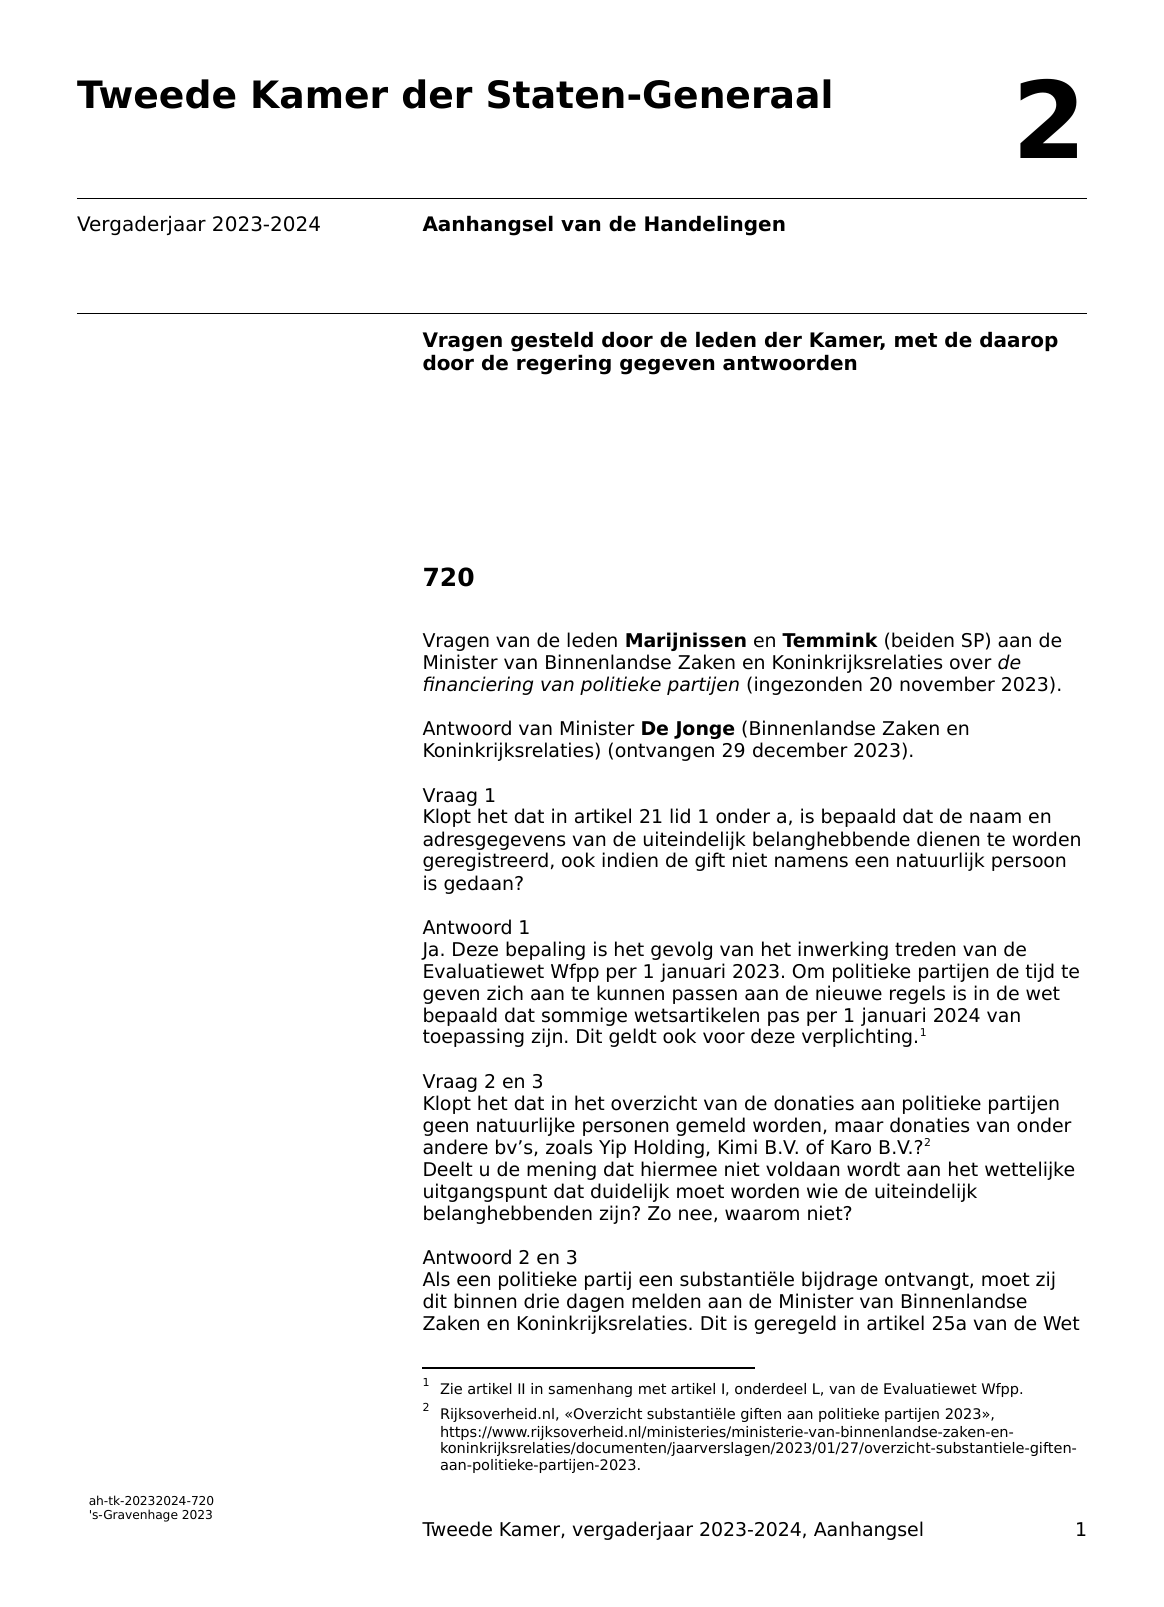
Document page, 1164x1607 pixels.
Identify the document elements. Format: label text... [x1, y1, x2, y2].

text Ja. Deze bepaling is het gevolg van het inwerking treden van de Evaluatiewet Wfpp per 1 januari 2023. Om politieke partijen de tijd te geven zich aan te kunnen passen aan de nieuwe regels is in de wet bepaald dat sommige wetsartikelen pas per 1 januari 2024 van toepassing zijn. Dit geldt ook voor deze verplichting. [422, 938, 1087, 1048]
table_cell [77, 314, 422, 375]
text Deelt u de mening dat hiermee niet voldaan wordt aan het wettelijke uitgangspunt dat duidelijk moet worden wie de uiteindelijk belanghebbenden zijn? Zo nee, waarom niet? [422, 1158, 1087, 1224]
table_header 2 [886, 59, 1087, 198]
text Rijksoverheid.nl, «Overzicht substantiële giften aan politieke partijen 2023», https://www.rijksoverheid.nl/ministeries/ministerie-van-binnenlandse-zaken-en-koninkrijksrelaties/documenten/jaarverslagen/2023/01/27/overzicht-substantiele-giften-aan-politieke-partijen-2023. [422, 1402, 1087, 1474]
text Vraag 2 en 3 [422, 1071, 1087, 1093]
text Klopt het dat in artikel 21 lid 1 onder a, is bepaald dat de naam en adresgegevens van de uiteindelijk belanghebbende dienen te worden geregistreerd, ook indien de gift niet namens een natuurlijk persoon is gedaan? [422, 806, 1087, 894]
text Antwoord 2 en 3 [422, 1247, 1087, 1269]
text 's-Gravenhage 2023 [88, 1508, 323, 1522]
table_cell Vergaderjaar 2023-2024 [77, 199, 422, 313]
text Vraag 1 [422, 784, 1087, 806]
text ah-tk-20232024-720 [88, 1494, 323, 1508]
text Antwoord 1 [422, 917, 1087, 938]
text 720 [422, 563, 1087, 592]
text Als een politieke partij een substantiële bijdrage ontvangt, moet zij dit binnen drie dagen melden aan de Minister van Binnenlandse Zaken en Koninkrijksrelaties. Dit is geregeld in artikel 25a van de Wet [422, 1269, 1087, 1334]
text Klopt het dat in het overzicht van de donaties aan politieke partijen geen natuurlijke personen gemeld worden, maar donaties van onder andere bv’s, zoals Yip Holding, Kimi B.V. of Karo B.V.? [422, 1093, 1087, 1158]
table_cell Vragen gesteld door de leden der Kamer, met de daarop door de regering gegeven antwoorden [422, 314, 1087, 375]
text Zie artikel II in samenhang met artikel I, onderdeel L, van de Evaluatiewet Wfpp. [422, 1377, 1087, 1399]
table_cell Aanhangsel van de Handelingen [422, 199, 1087, 313]
text Antwoord van Minister De Jonge (Binnenlandse Zaken en Koninkrijksrelaties) (ontvangen 29 december 2023). [422, 718, 1087, 762]
text Vragen van de leden Marijnissen en Temmink (beiden SP) aan de Minister van Binnenlandse Zaken en Koninkrijksrelaties over de financiering van politieke partijen (ingezonden 20 november 2023). [422, 630, 1087, 696]
table_header Tweede Kamer der Staten-Generaal [77, 59, 886, 198]
